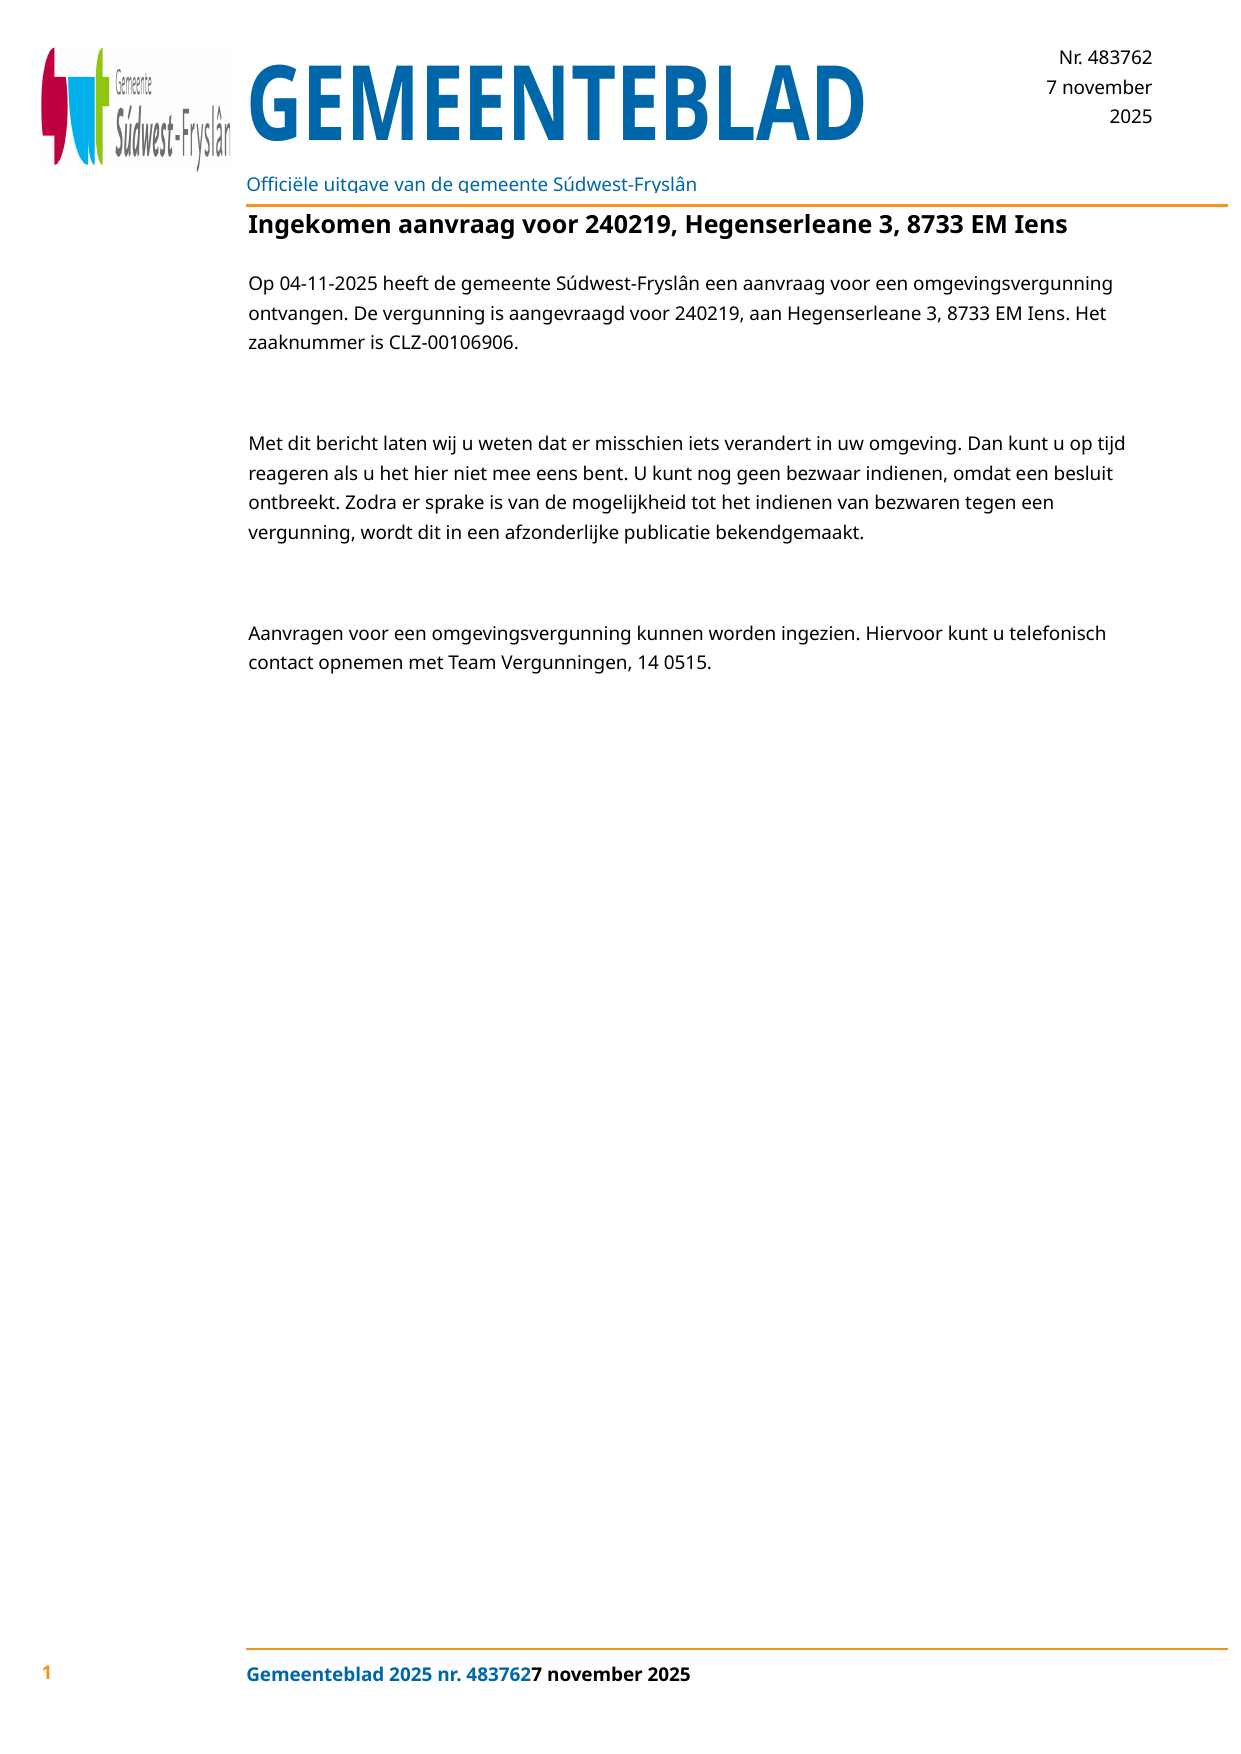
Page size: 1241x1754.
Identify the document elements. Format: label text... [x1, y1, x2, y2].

text Met dit bericht laten wij u weten dat er misschien iets verandert in uw omgeving. Dan kunt u op tijd reageren als u het hier niet mee eens bent. U kunt nog geen bezwaar indienen, omdat een besluit ontbreekt. Zodra er sprake is van de mogelijkheid tot het indienen van bezwaren tegen een vergunning, wordt dit in een afzonderlijke publicatie bekendgemaakt. [248, 430, 1152, 545]
text Ingekomen aanvraag voor 240219, Hegenserleane 3, 8733 EM Iens [248, 207, 1152, 241]
text Op 04-11-2025 heeft de gemeente Súdwest-Fryslân een aanvraag voor een omgevingsvergunning ontvangen. De vergunning is aangevraagd voor 240219, aan Hegenserleane 3, 8733 EM Iens. Het zaaknummer is CLZ-00106906. [248, 270, 1152, 355]
text Aanvragen voor een omgevingsvergunning kunnen worden ingezien. Hiervoor kunt u telefonisch contact opnemen met Team Vergunningen, 14 0515. [248, 620, 1152, 675]
picture [41, 47, 231, 172]
